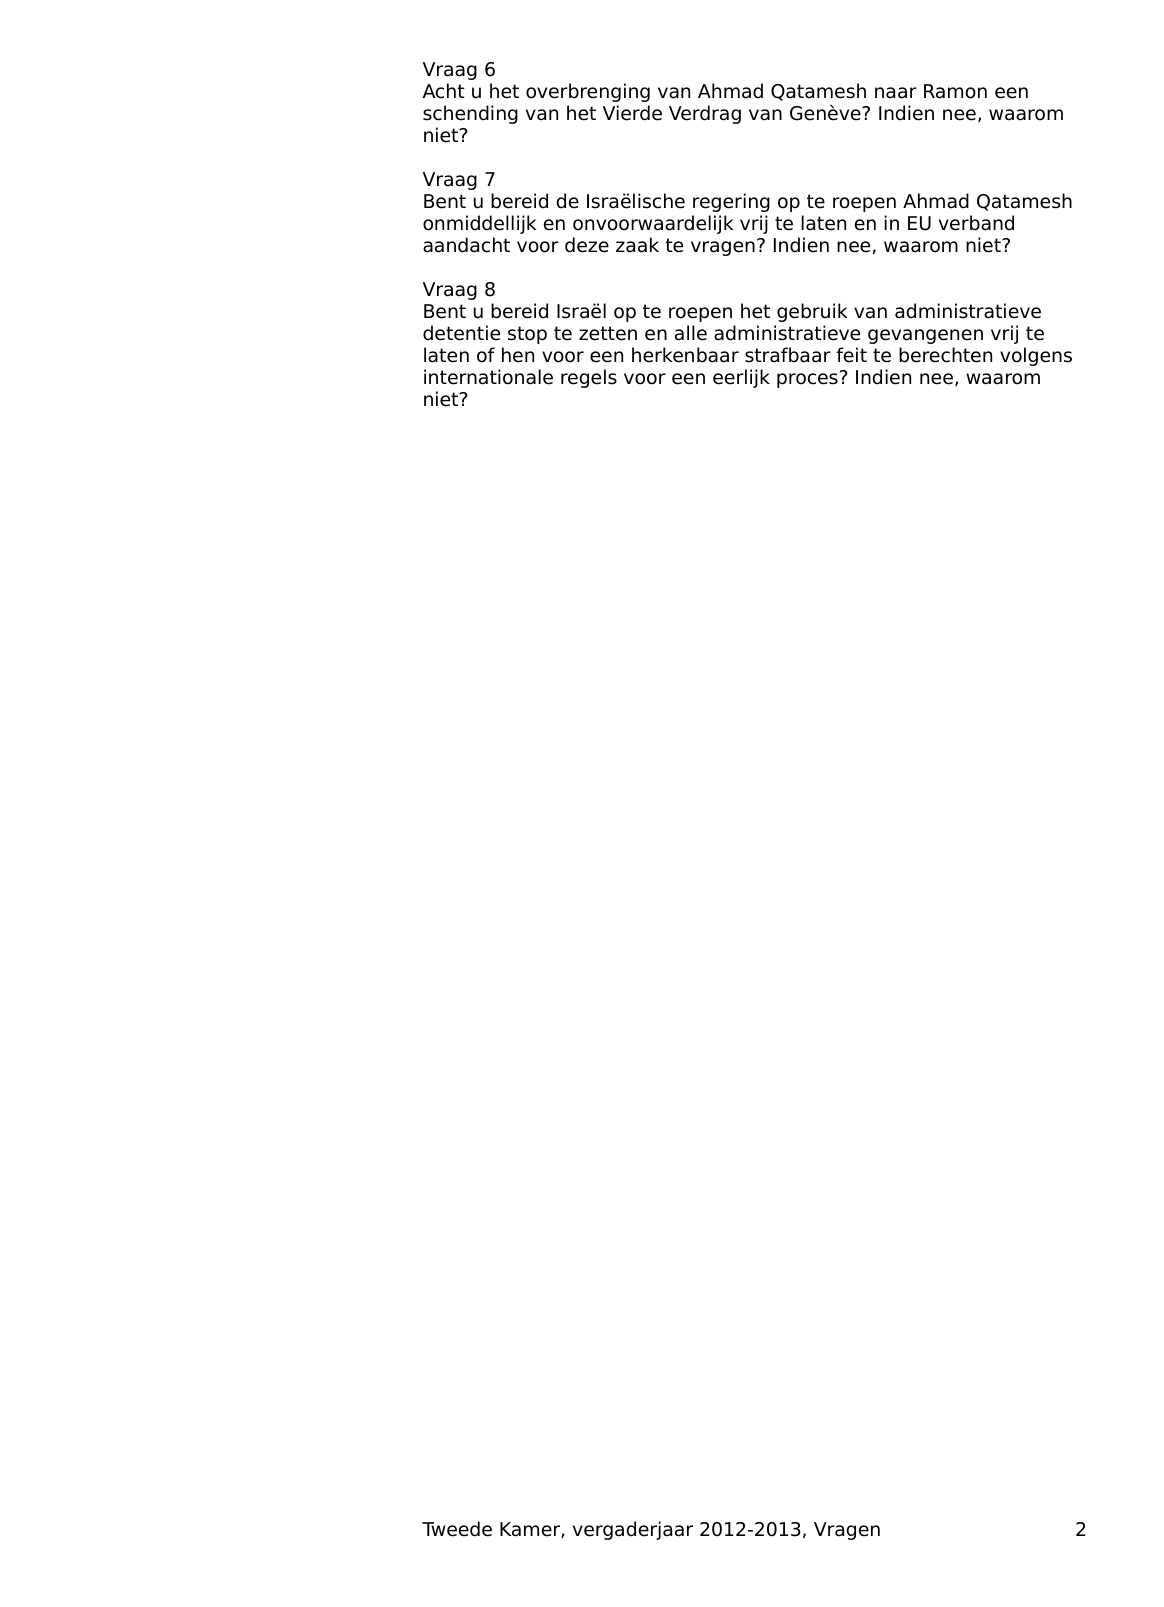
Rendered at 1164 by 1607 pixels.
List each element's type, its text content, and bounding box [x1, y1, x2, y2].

text Bent u bereid de Israëlische regering op te roepen Ahmad Qatamesh onmiddellijk en onvoorwaardelijk vrij te laten en in EU verband aandacht voor deze zaak te vragen? Indien nee, waarom niet? [422, 191, 1087, 257]
text Vraag 7 [422, 169, 1087, 191]
text Vraag 6 [422, 59, 1087, 81]
text Acht u het overbrenging van Ahmad Qatamesh naar Ramon een schending van het Vierde Verdrag van Genève? Indien nee, waarom niet? [422, 81, 1087, 147]
text Bent u bereid Israël op te roepen het gebruik van administratieve detentie stop te zetten en alle administratieve gevangenen vrij te laten of hen voor een herkenbaar strafbaar feit te berechten volgens internationale regels voor een eerlijk proces? Indien nee, waarom niet? [422, 301, 1087, 411]
text Vraag 8 [422, 279, 1087, 301]
